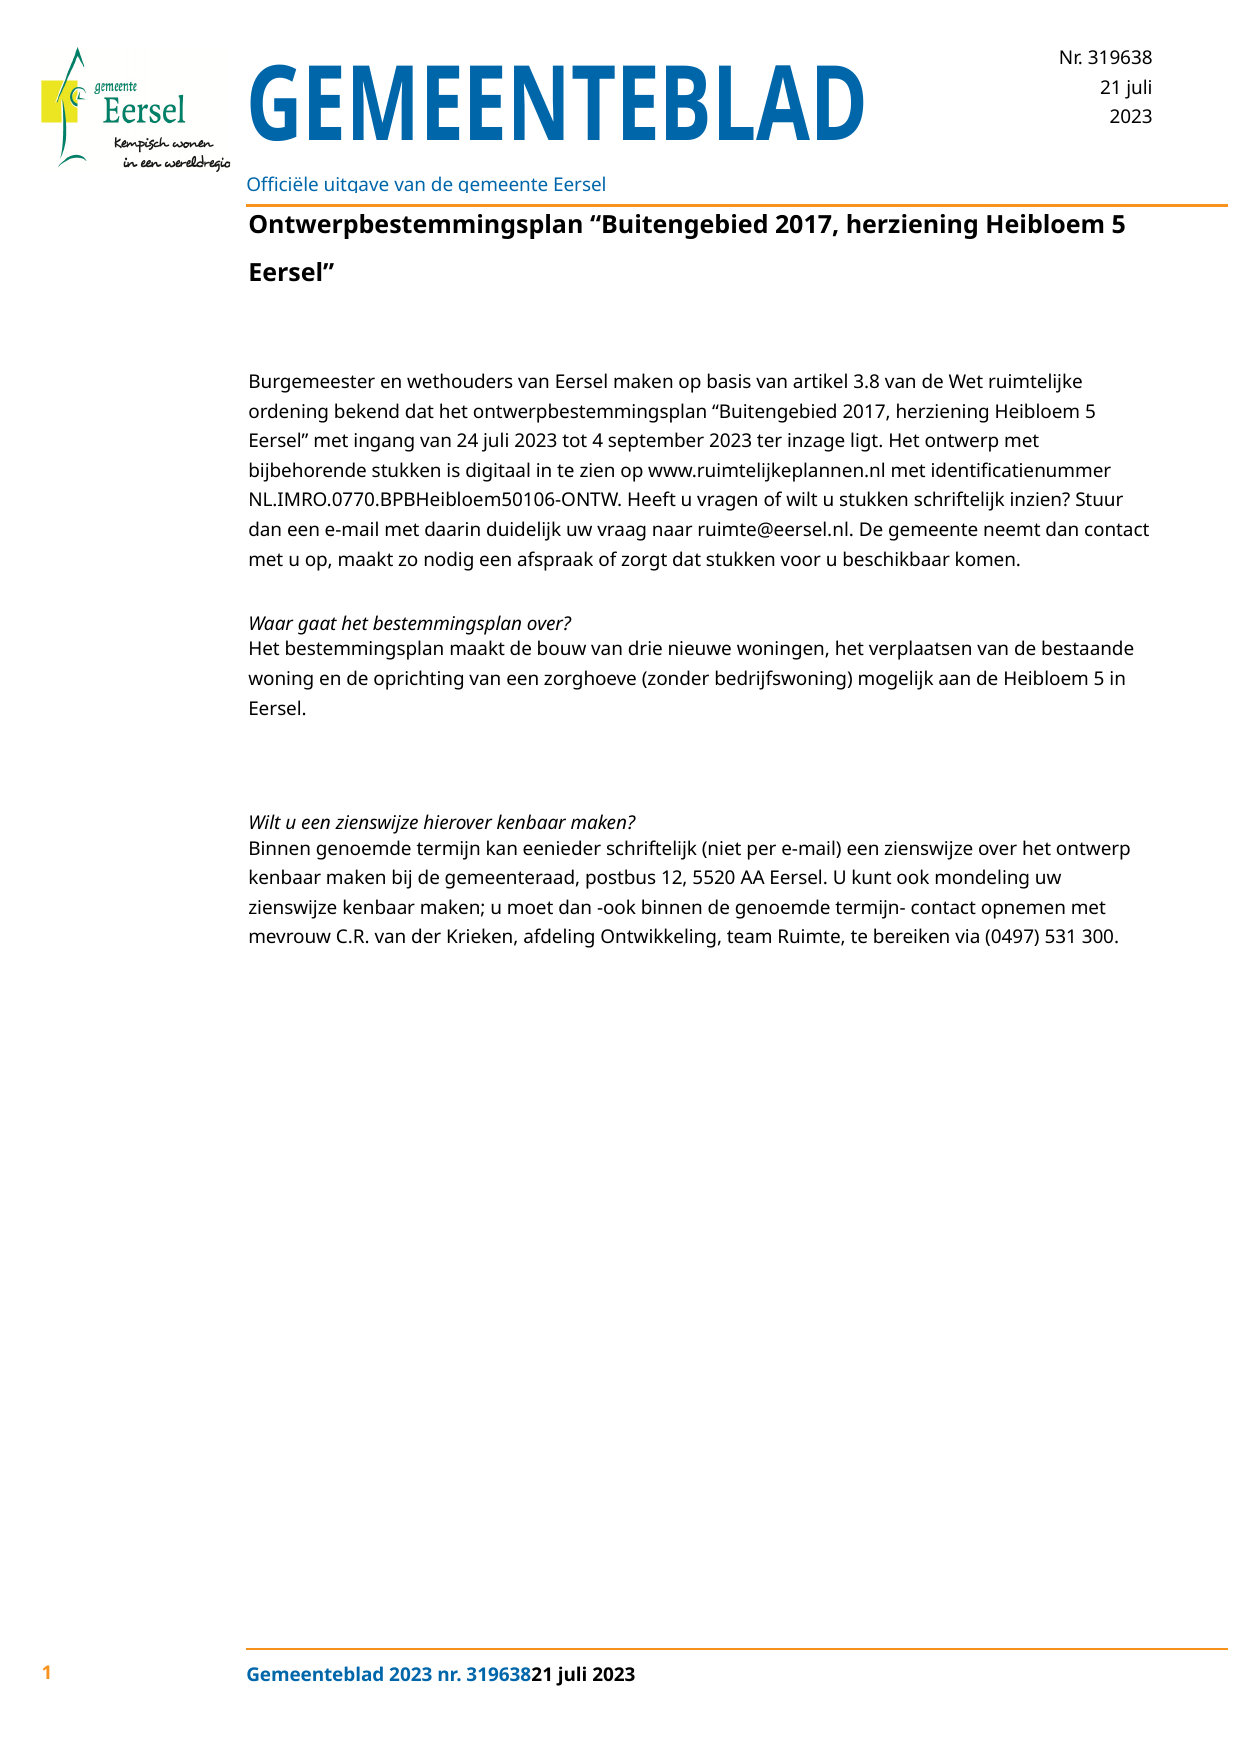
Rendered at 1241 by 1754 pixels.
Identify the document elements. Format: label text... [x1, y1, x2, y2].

text Het bestemmingsplan maakt de bouw van drie nieuwe woningen, het verplaatsen van de bestaande woning en de oprichting van een zorghoeve (zonder bedrijfswoning) mogelijk aan de Heibloem 5 in Eersel. [248, 636, 1152, 720]
text Burgemeester en wethouders van Eersel maken op basis van artikel 3.8 van de Wet ruimtelijke ordening bekend dat het ontwerpbestemmingsplan “Buitengebied 2017, herziening Heibloem 5 Eersel” met ingang van 24 juli 2023 tot 4 september 2023 ter inzage ligt. Het ontwerp met bijbehorende stukken is digitaal in te zien op www.ruimtelijkeplannen.nl met identificatienummer NL.IMRO.0770.BPBHeibloem50106-ONTW. Heeft u vragen of wilt u stukken schriftelijk inzien? Stuur dan een e-mail met daarin duidelijk uw vraag naar ruimte@eersel.nl. De gemeente neemt dan contact met u op, maakt zo nodig een afspraak of zorgt dat stukken voor u beschikbaar komen. [248, 368, 1152, 572]
picture [41, 47, 231, 172]
text Wilt u een zienswijze hierover kenbaar maken? [248, 809, 1152, 835]
text Ontwerpbestemmingsplan “Buitengebied 2017, herziening Heibloem 5 Eersel” [248, 207, 1152, 288]
text Binnen genoemde termijn kan eenieder schriftelijk (niet per e-mail) een zienswijze over het ontwerp kenbaar maken bij de gemeenteraad, postbus 12, 5520 AA Eersel. U kunt ook mondeling uw zienswijze kenbaar maken; u moet dan -ook binnen de genoemde termijn- contact opnemen met mevrouw C.R. van der Krieken, afdeling Ontwikkeling, team Ruimte, te bereiken via (0497) 531 300. [248, 835, 1152, 949]
text Waar gaat het bestemmingsplan over? [248, 610, 1152, 636]
